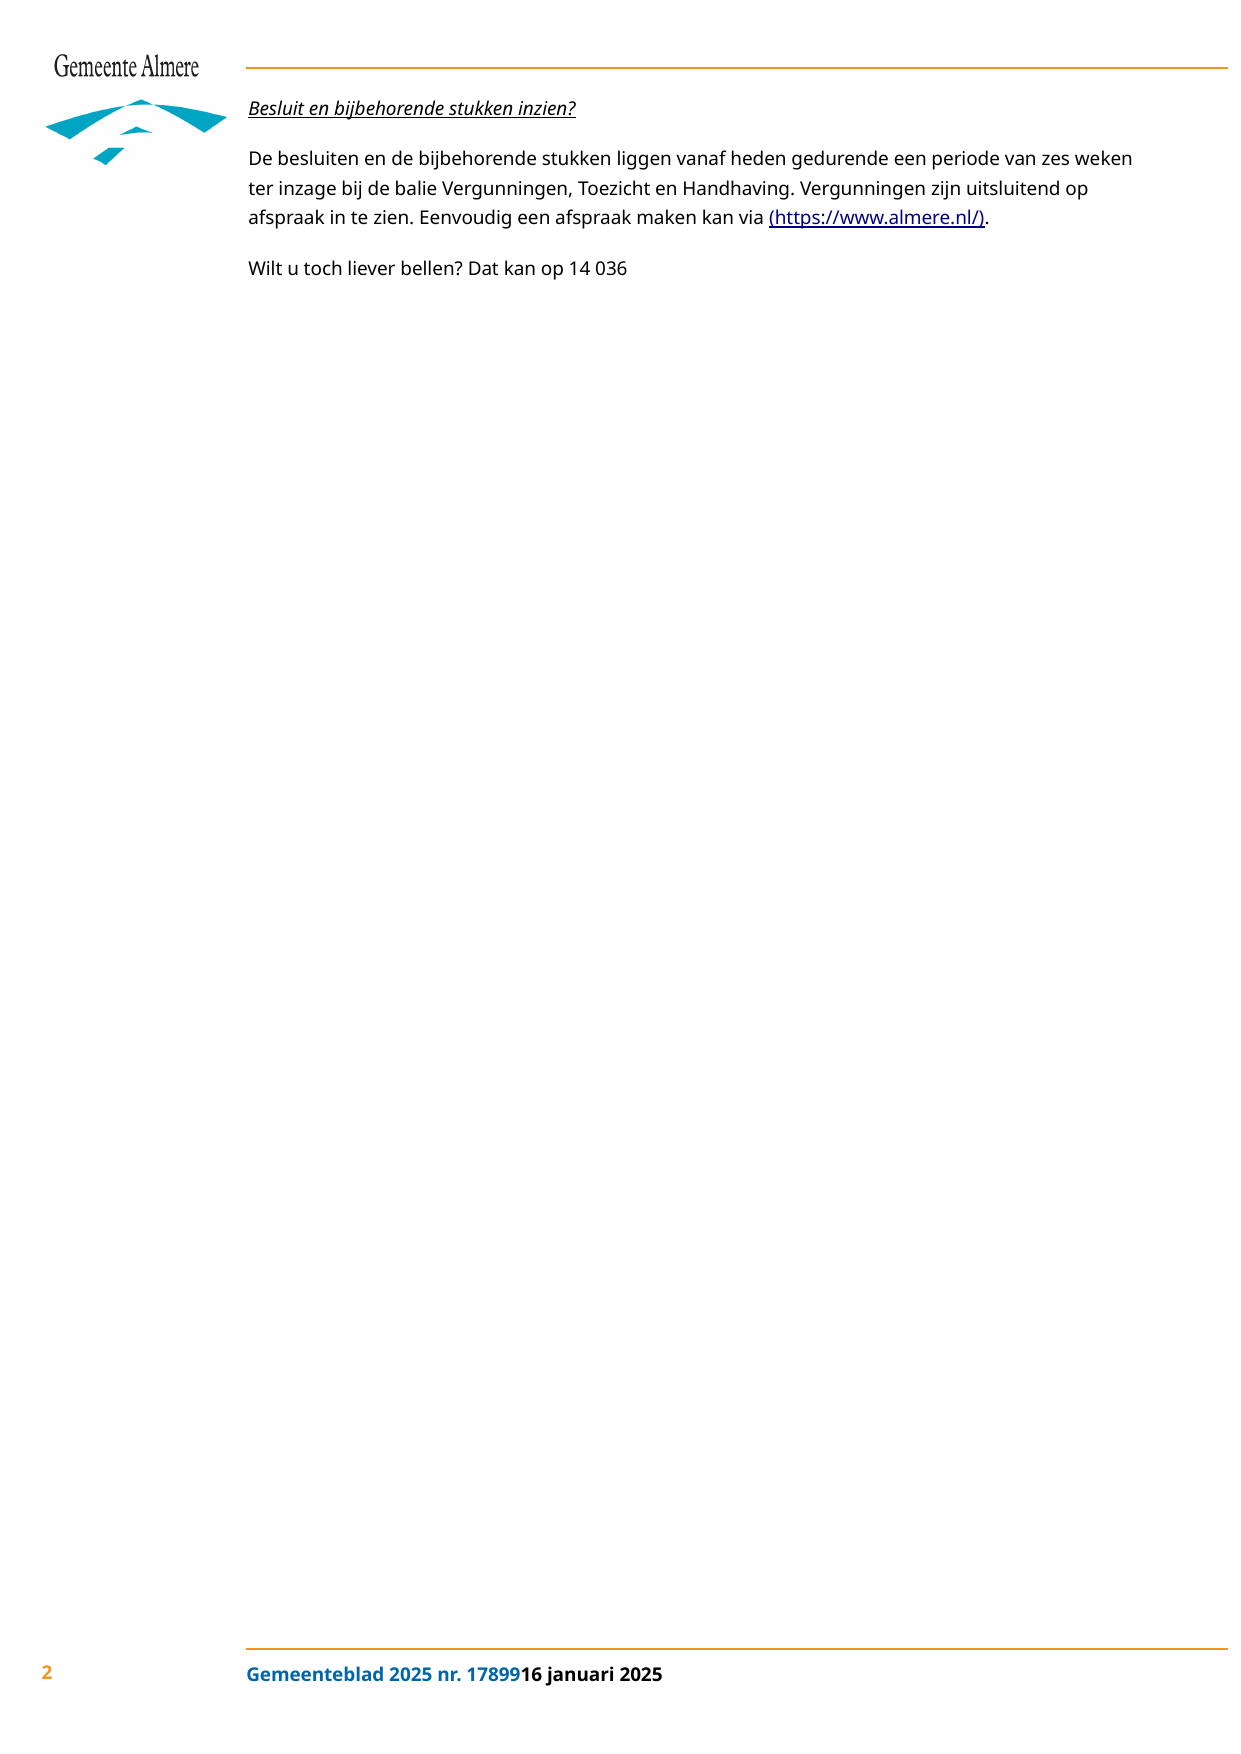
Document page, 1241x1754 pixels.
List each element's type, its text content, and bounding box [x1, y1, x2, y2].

text Besluit en bijbehorende stukken inzien? [248, 95, 1152, 121]
text De besluiten en de bijbehorende stukken liggen vanaf heden gedurende een periode van zes weken ter inzage bij de balie Vergunningen, Toezicht en Handhaving. Vergunningen zijn uitsluitend op afspraak in te zien. Eenvoudig een afspraak maken kan via (https://www.almere.nl/). [248, 145, 1152, 230]
text Wilt u toch liever bellen? Dat kan op 14 036 [248, 255, 1152, 281]
picture [41, 47, 231, 172]
